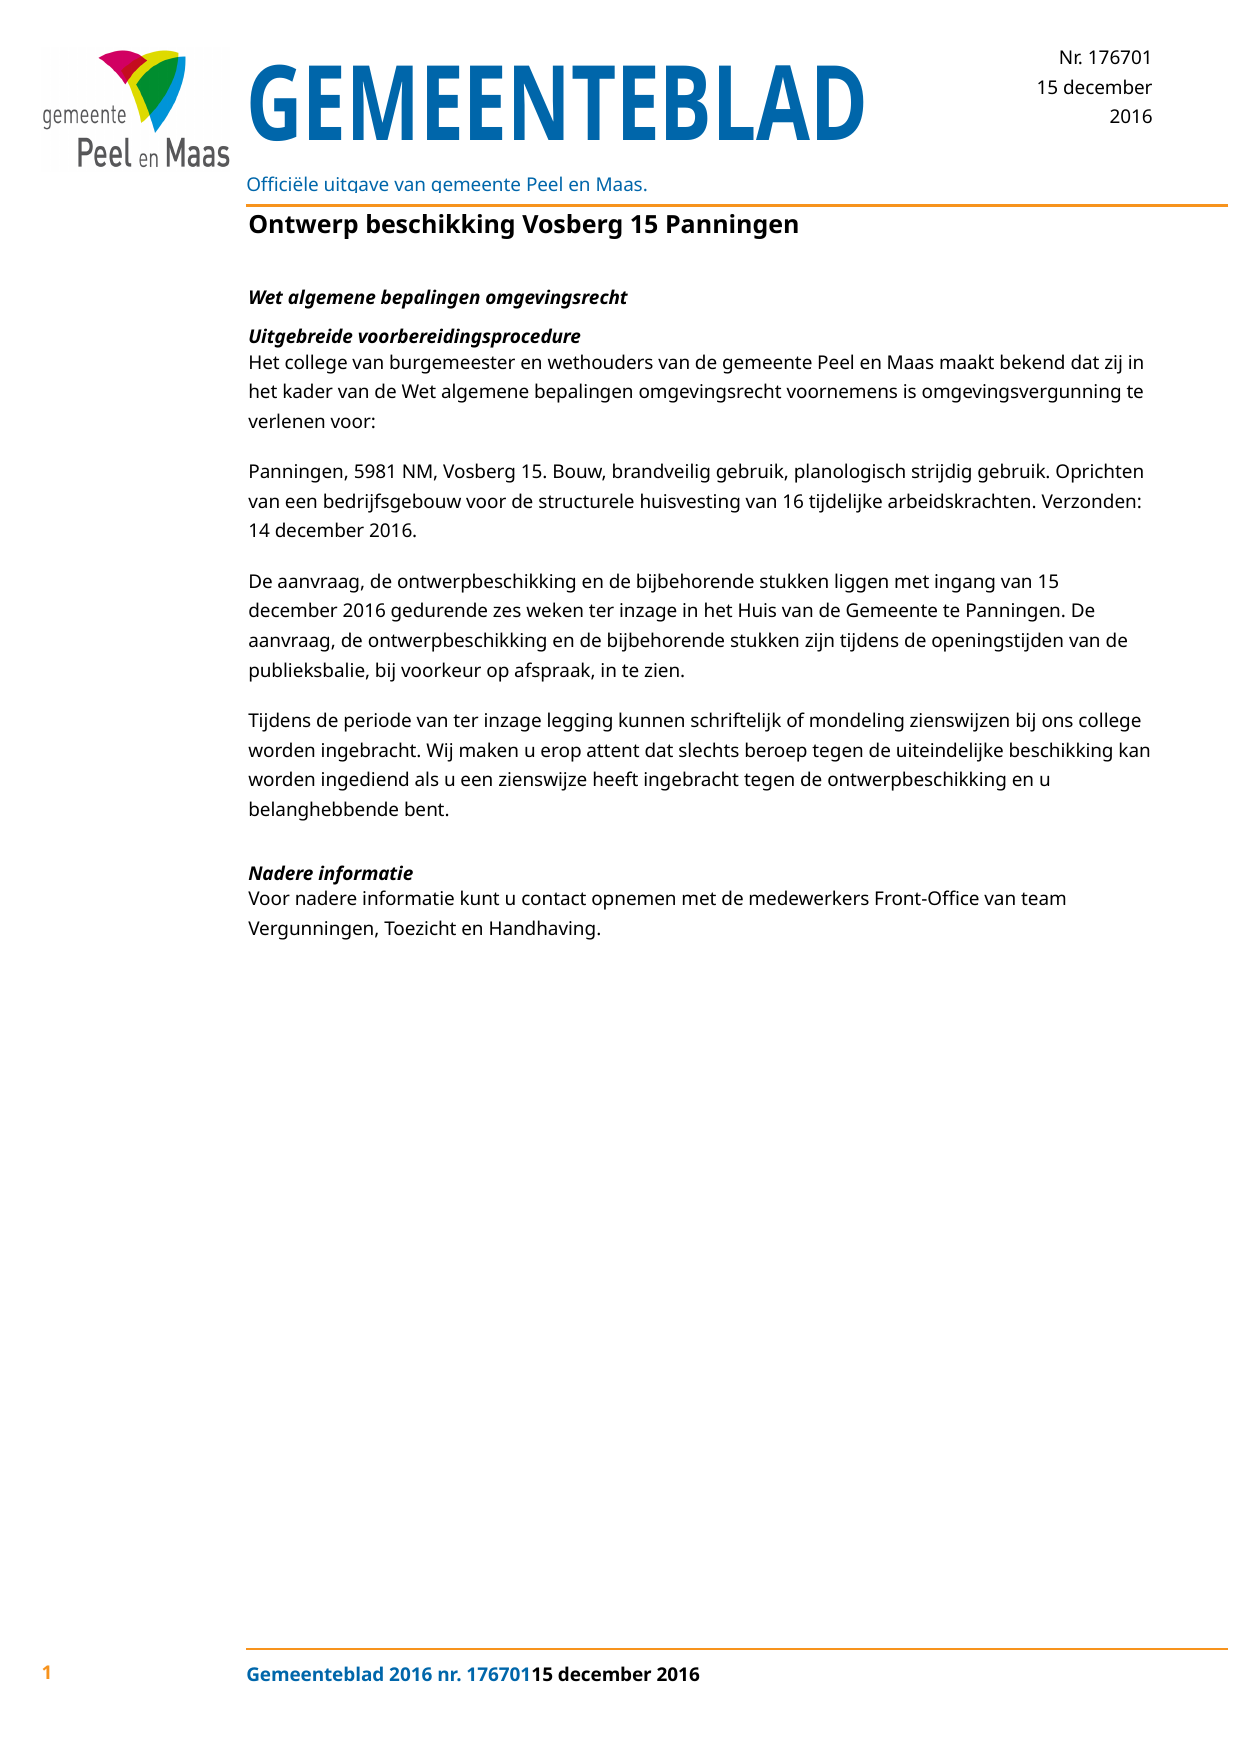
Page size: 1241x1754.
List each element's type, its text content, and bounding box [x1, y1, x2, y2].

text Wet algemene bepalingen omgevingsrecht [248, 284, 1152, 309]
text Het college van burgemeester en wethouders van de gemeente Peel en Maas maakt bekend dat zij in het kader van de Wet algemene bepalingen omgevingsrecht voornemens is omgevingsvergunning te verlenen voor: [248, 349, 1152, 434]
text Voor nadere informatie kunt u contact opnemen met de medewerkers Front-Office van team Vergunningen, Toezicht en Handhaving. [248, 886, 1152, 941]
text Uitgebreide voorbereidingsprocedure [248, 323, 1152, 349]
text Panningen, 5981 NM, Vosberg 15. Bouw, brandveilig gebruik, planologisch strijdig gebruik. Oprichten van een bedrijfsgebouw voor de structurele huisvesting van 16 tijdelijke arbeidskrachten. Verzonden: 14 december 2016. [248, 458, 1152, 543]
text De aanvraag, de ontwerpbeschikking en de bijbehorende stukken liggen met ingang van 15 december 2016 gedurende zes weken ter inzage in het Huis van de Gemeente te Panningen. De aanvraag, de ontwerpbeschikking en de bijbehorende stukken zijn tijdens de openingstijden van de publieksbalie, bij voorkeur op afspraak, in te zien. [248, 568, 1152, 682]
picture [41, 47, 231, 172]
text Ontwerp beschikking Vosberg 15 Panningen [248, 207, 1152, 241]
text Tijdens de periode van ter inzage legging kunnen schriftelijk of mondeling zienswijzen bij ons college worden ingebracht. Wij maken u erop attent dat slechts beroep tegen de uiteindelijke beschikking kan worden ingediend als u een zienswijze heeft ingebracht tegen de ontwerpbeschikking en u belanghebbende bent. [248, 707, 1152, 822]
text Nadere informatie [248, 860, 1152, 886]
